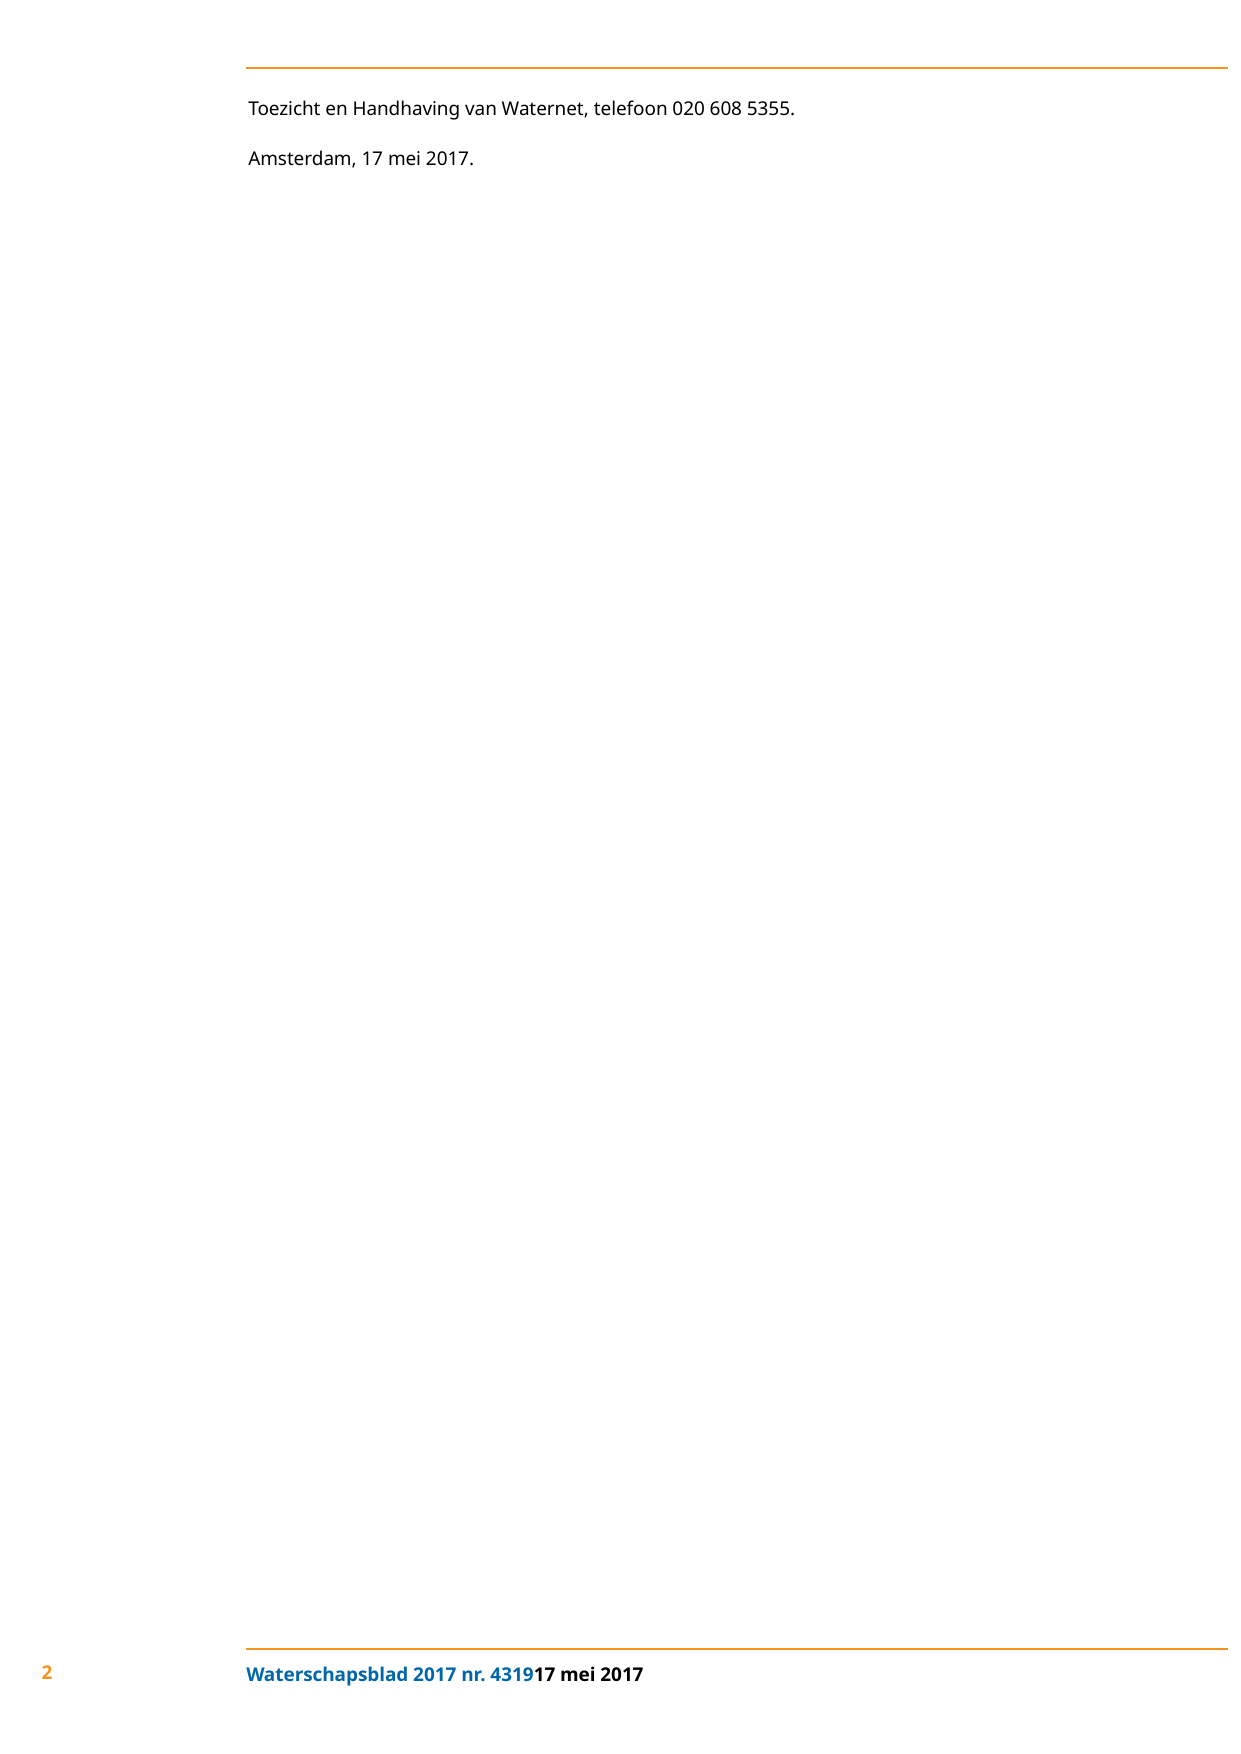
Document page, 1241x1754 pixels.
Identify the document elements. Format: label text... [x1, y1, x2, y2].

picture [41, 47, 231, 172]
text Amsterdam, 17 mei 2017. [248, 145, 1152, 171]
text Toezicht en Handhaving van Waternet, telefoon 020 608 5355. [248, 95, 1152, 121]
